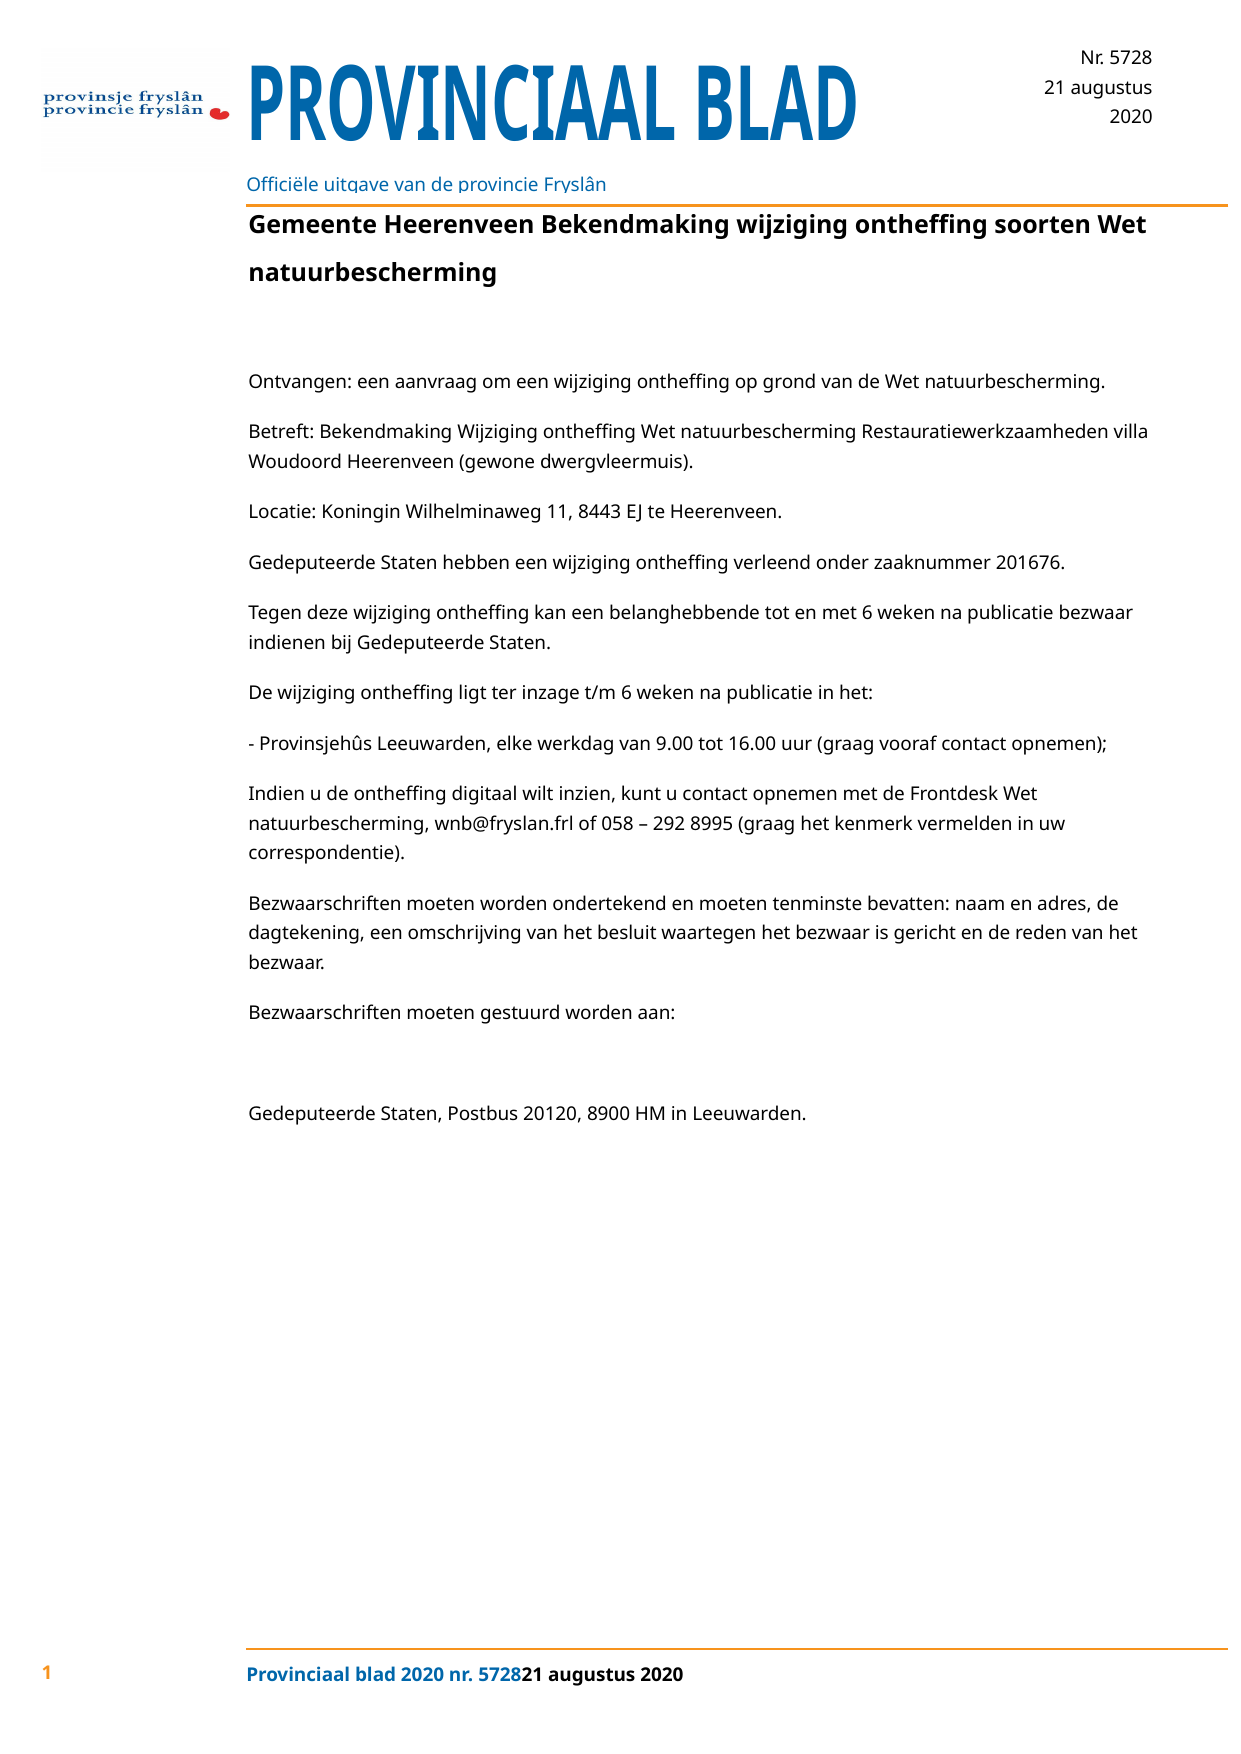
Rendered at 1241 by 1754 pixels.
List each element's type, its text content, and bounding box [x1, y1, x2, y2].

text Indien u de ontheffing digitaal wilt inzien, kunt u contact opnemen met de Frontdesk Wet natuurbescherming, wnb@fryslan.frl of 058 – 292 8995 (graag het kenmerk vermelden in uw correspondentie). [248, 780, 1152, 865]
text De wijziging ontheffing ligt ter inzage t/m 6 weken na publicatie in het: [248, 679, 1152, 705]
text Locatie: Koningin Wilhelminaweg 11, 8443 EJ te Heerenveen. [248, 499, 1152, 524]
text Gedeputeerde Staten, Postbus 20120, 8900 HM in Leeuwarden. [248, 1100, 1152, 1126]
text Bezwaarschriften moeten worden ondertekend en moeten tenminste bevatten: naam en adres, de dagtekening, een omschrijving van het besluit waartegen het bezwaar is gericht en de reden van het bezwaar. [248, 890, 1152, 975]
text Gemeente Heerenveen Bekendmaking wijziging ontheffing soorten Wet natuurbescherming [248, 207, 1152, 288]
picture [41, 47, 231, 172]
text Tegen deze wijziging ontheffing kan een belanghebbende tot en met 6 weken na publicatie bezwaar indienen bij Gedeputeerde Staten. [248, 599, 1152, 655]
text Ontvangen: een aanvraag om een wijziging ontheffing op grond van de Wet natuurbescherming. [248, 368, 1152, 394]
text Betreft: Bekendmaking Wijziging ontheffing Wet natuurbescherming Restauratiewerkzaamheden villa Woudoord Heerenveen (gewone dwergvleermuis). [248, 419, 1152, 474]
text Gedeputeerde Staten hebben een wijziging ontheffing verleend onder zaaknummer 201676. [248, 549, 1152, 575]
text Bezwaarschriften moeten gestuurd worden aan: [248, 999, 1152, 1025]
text - Provinsjehûs Leeuwarden, elke werkdag van 9.00 tot 16.00 uur (graag vooraf contact opnemen); [248, 730, 1152, 756]
